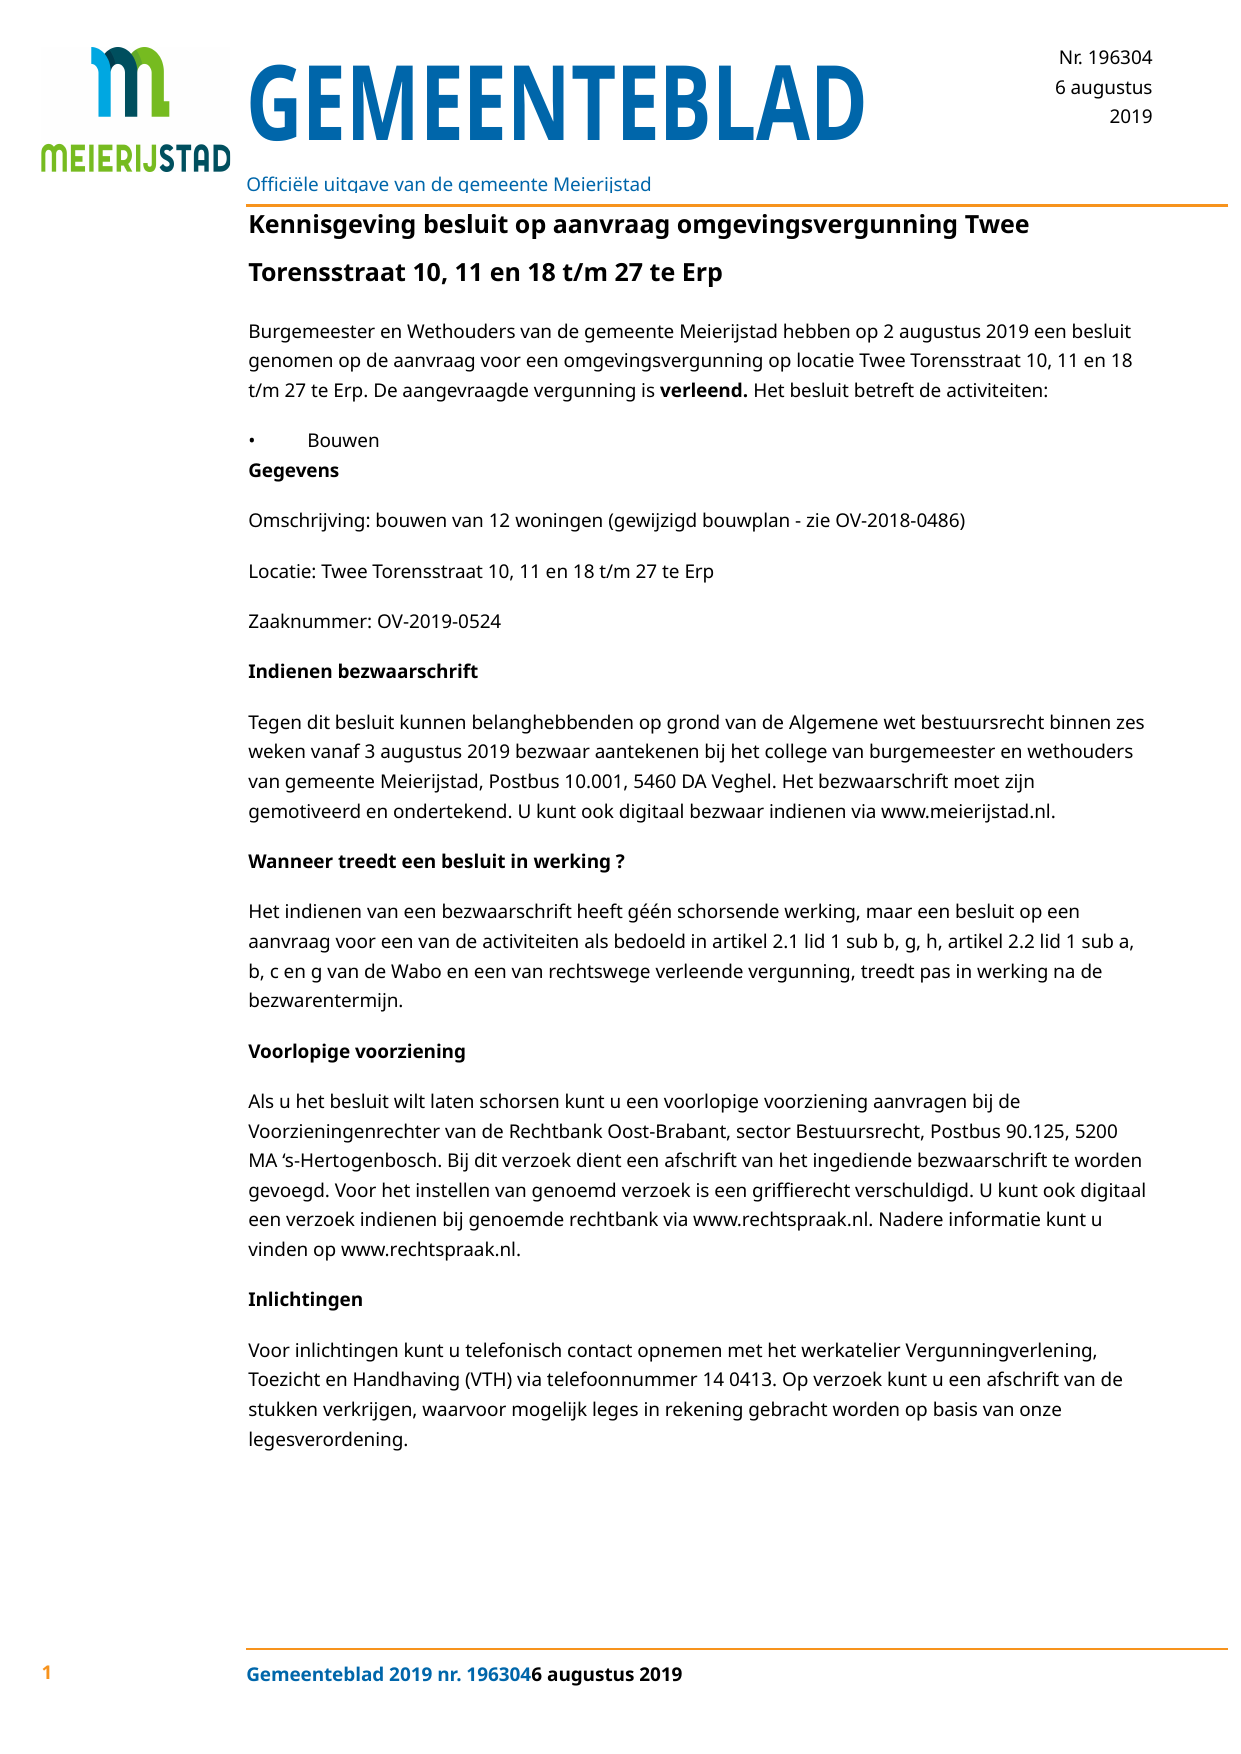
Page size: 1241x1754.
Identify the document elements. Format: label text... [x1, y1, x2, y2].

text Locatie: Twee Torensstraat 10, 11 en 18 t/m 27 te Erp [248, 558, 1152, 584]
text Burgemeester en Wethouders van de gemeente Meierijstad hebben op 2 augustus 2019 een besluit genomen op de aanvraag voor een omgevingsvergunning op locatie Twee Torensstraat 10, 11 en 18 t/m 27 te Erp. De aangevraagde vergunning is verleend. Het besluit betreft de activiteiten: [248, 318, 1152, 403]
text Tegen dit besluit kunnen belanghebbenden op grond van de Algemene wet bestuursrecht binnen zes weken vanaf 3 augustus 2019 bezwaar aantekenen bij het college van burgemeester en wethouders van gemeente Meierijstad, Postbus 10.001, 5460 DA Veghel. Het bezwaarschrift moet zijn gemotiveerd en ondertekend. U kunt ook digitaal bezwaar indienen via www.meierijstad.nl. [248, 709, 1152, 824]
text Omschrijving: bouwen van 12 woningen (gewijzigd bouwplan - zie OV-2018-0486) [248, 507, 1152, 533]
text Voorlopige voorziening [248, 1038, 1152, 1064]
text Kennisgeving besluit op aanvraag omgevingsvergunning Twee Torensstraat 10, 11 en 18 t/m 27 te Erp [248, 207, 1152, 288]
text Het indienen van een bezwaarschrift heeft géén schorsende werking, maar een besluit op een aanvraag voor een van de activiteiten als bedoeld in artikel 2.1 lid 1 sub b, g, h, artikel 2.2 lid 1 sub a, b, c en g van de Wabo en een van rechtswege verleende vergunning, treedt pas in werking na de bezwarentermijn. [248, 899, 1152, 1013]
text Als u het besluit wilt laten schorsen kunt u een voorlopige voorziening aanvragen bij de Voorzieningenrechter van de Rechtbank Oost-Brabant, sector Bestuursrecht, Postbus 90.125, 5200 MA ‘s-Hertogenbosch. Bij dit verzoek dient een afschrift van het ingediende bezwaarschrift te worden gevoegd. Voor het instellen van genoemd verzoek is een griffierecht verschuldigd. U kunt ook digitaal een verzoek indienen bij genoemde rechtbank via www.rechtspraak.nl. Nadere informatie kunt u vinden op www.rechtspraak.nl. [248, 1088, 1152, 1262]
text Zaaknummer: OV-2019-0524 [248, 608, 1152, 634]
text Voor inlichtingen kunt u telefonisch contact opnemen met het werkatelier Vergunningverlening, Toezicht en Handhaving (VTH) via telefoonnummer 14 0413. Op verzoek kunt u een afschrift van de stukken verkrijgen, waarvoor mogelijk leges in rekening gebracht worden op basis van onze legesverordening. [248, 1337, 1152, 1452]
text Indienen bezwaarschrift [248, 659, 1152, 684]
list Bouwen [248, 427, 1152, 453]
text Inlichtingen [248, 1287, 1152, 1312]
text Wanneer treedt een besluit in werking ? [248, 848, 1152, 874]
text Gegevens [248, 457, 1152, 483]
picture [41, 47, 231, 172]
